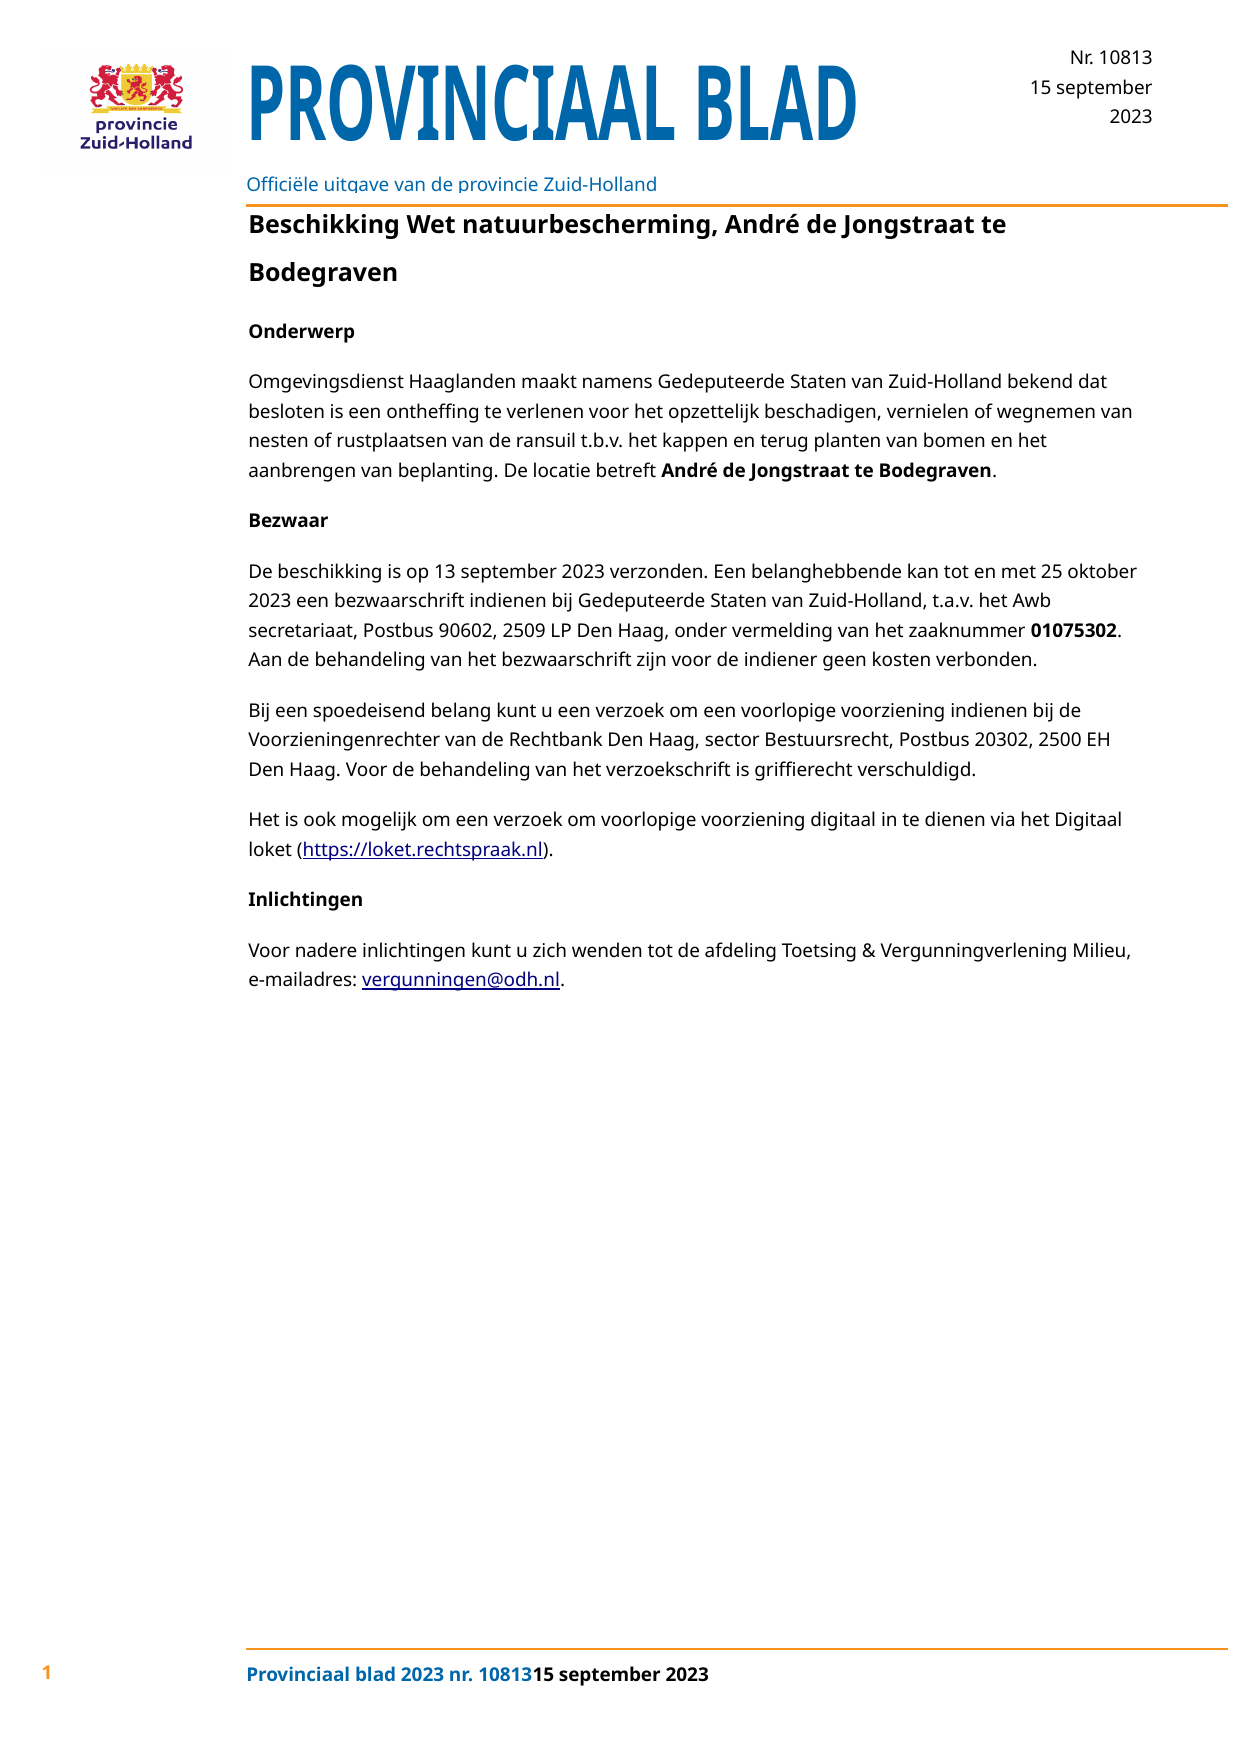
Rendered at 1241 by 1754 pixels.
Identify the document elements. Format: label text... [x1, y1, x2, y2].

text Beschikking Wet natuurbescherming, André de Jongstraat te Bodegraven [248, 207, 1152, 288]
text Omgevingsdienst Haaglanden maakt namens Gedeputeerde Staten van Zuid-Holland bekend dat besloten is een ontheffing te verlenen voor het opzettelijk beschadigen, vernielen of wegnemen van nesten of rustplaatsen van de ransuil t.b.v. het kappen en terug planten van bomen en het aanbrengen van beplanting. De locatie betreft André de Jongstraat te Bodegraven. [248, 368, 1152, 483]
text Inlichtingen [248, 887, 1152, 912]
text Bij een spoedeisend belang kunt u een verzoek om een voorlopige voorziening indienen bij de Voorzieningenrechter van de Rechtbank Den Haag, sector Bestuursrecht, Postbus 20302, 2500 EH Den Haag. Voor de behandeling van het verzoekschrift is griffierecht verschuldigd. [248, 697, 1152, 782]
text Bezwaar [248, 507, 1152, 533]
picture [41, 47, 231, 172]
text De beschikking is op 13 september 2023 verzonden. Een belanghebbende kan tot en met 25 oktober 2023 een bezwaarschrift indienen bij Gedeputeerde Staten van Zuid-Holland, t.a.v. het Awb secretariaat, Postbus 90602, 2509 LP Den Haag, onder vermelding van het zaaknummer 01075302. Aan de behandeling van het bezwaarschrift zijn voor de indiener geen kosten verbonden. [248, 558, 1152, 672]
text Voor nadere inlichtingen kunt u zich wenden tot de afdeling Toetsing & Vergunningverlening Milieu, e-mailadres: vergunningen@odh.nl. [248, 937, 1152, 992]
text Onderwerp [248, 318, 1152, 344]
text Het is ook mogelijk om een verzoek om voorlopige voorziening digitaal in te dienen via het Digitaal loket (https://loket.rechtspraak.nl). [248, 807, 1152, 862]
